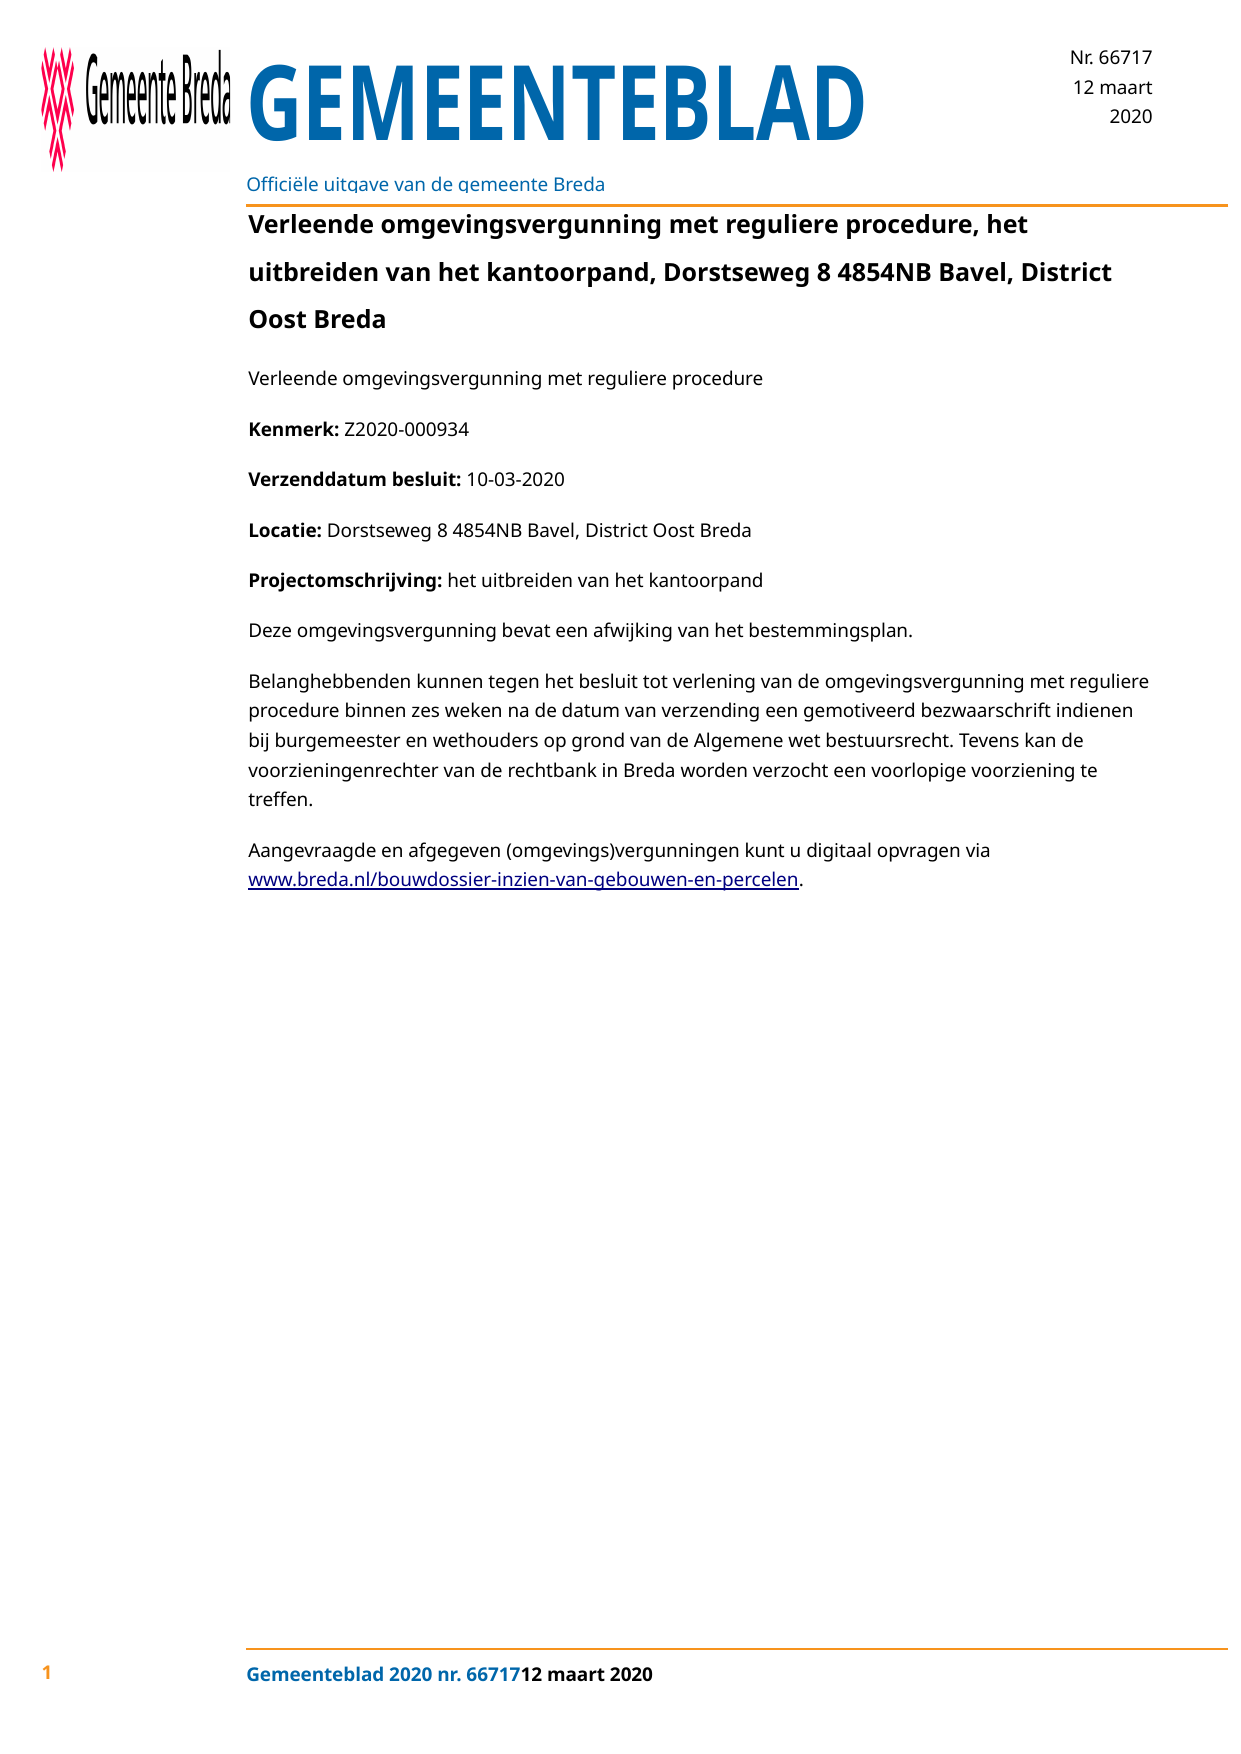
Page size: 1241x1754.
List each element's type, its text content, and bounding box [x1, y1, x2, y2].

text Kenmerk: Z2020-000934 [248, 416, 1152, 442]
text Deze omgevingsvergunning bevat een afwijking van het bestemmingsplan. [248, 618, 1152, 643]
text Belanghebbenden kunnen tegen het besluit tot verlening van de omgevingsvergunning met reguliere procedure binnen zes weken na de datum van verzending een gemotiveerd bezwaarschrift indienen bij burgemeester en wethouders op grond van de Algemene wet bestuursrecht. Tevens kan de voorzieningenrechter van de rechtbank in Breda worden verzocht een voorlopige voorziening te treffen. [248, 668, 1152, 812]
text Locatie: Dorstseweg 8 4854NB Bavel, District Oost Breda [248, 517, 1152, 542]
text Aangevraagde en afgegeven (omgevings)vergunningen kunt u digitaal opvragen via www.breda.nl/bouwdossier-inzien-van-gebouwen-en-percelen. [248, 837, 1152, 892]
text Verzenddatum besluit: 10-03-2020 [248, 466, 1152, 492]
picture [41, 47, 231, 172]
text Projectomschrijving: het uitbreiden van het kantoorpand [248, 567, 1152, 593]
text Verleende omgevingsvergunning met reguliere procedure, het uitbreiden van het kantoorpand, Dorstseweg 8 4854NB Bavel, District Oost Breda [248, 207, 1152, 336]
text Verleende omgevingsvergunning met reguliere procedure [248, 366, 1152, 391]
